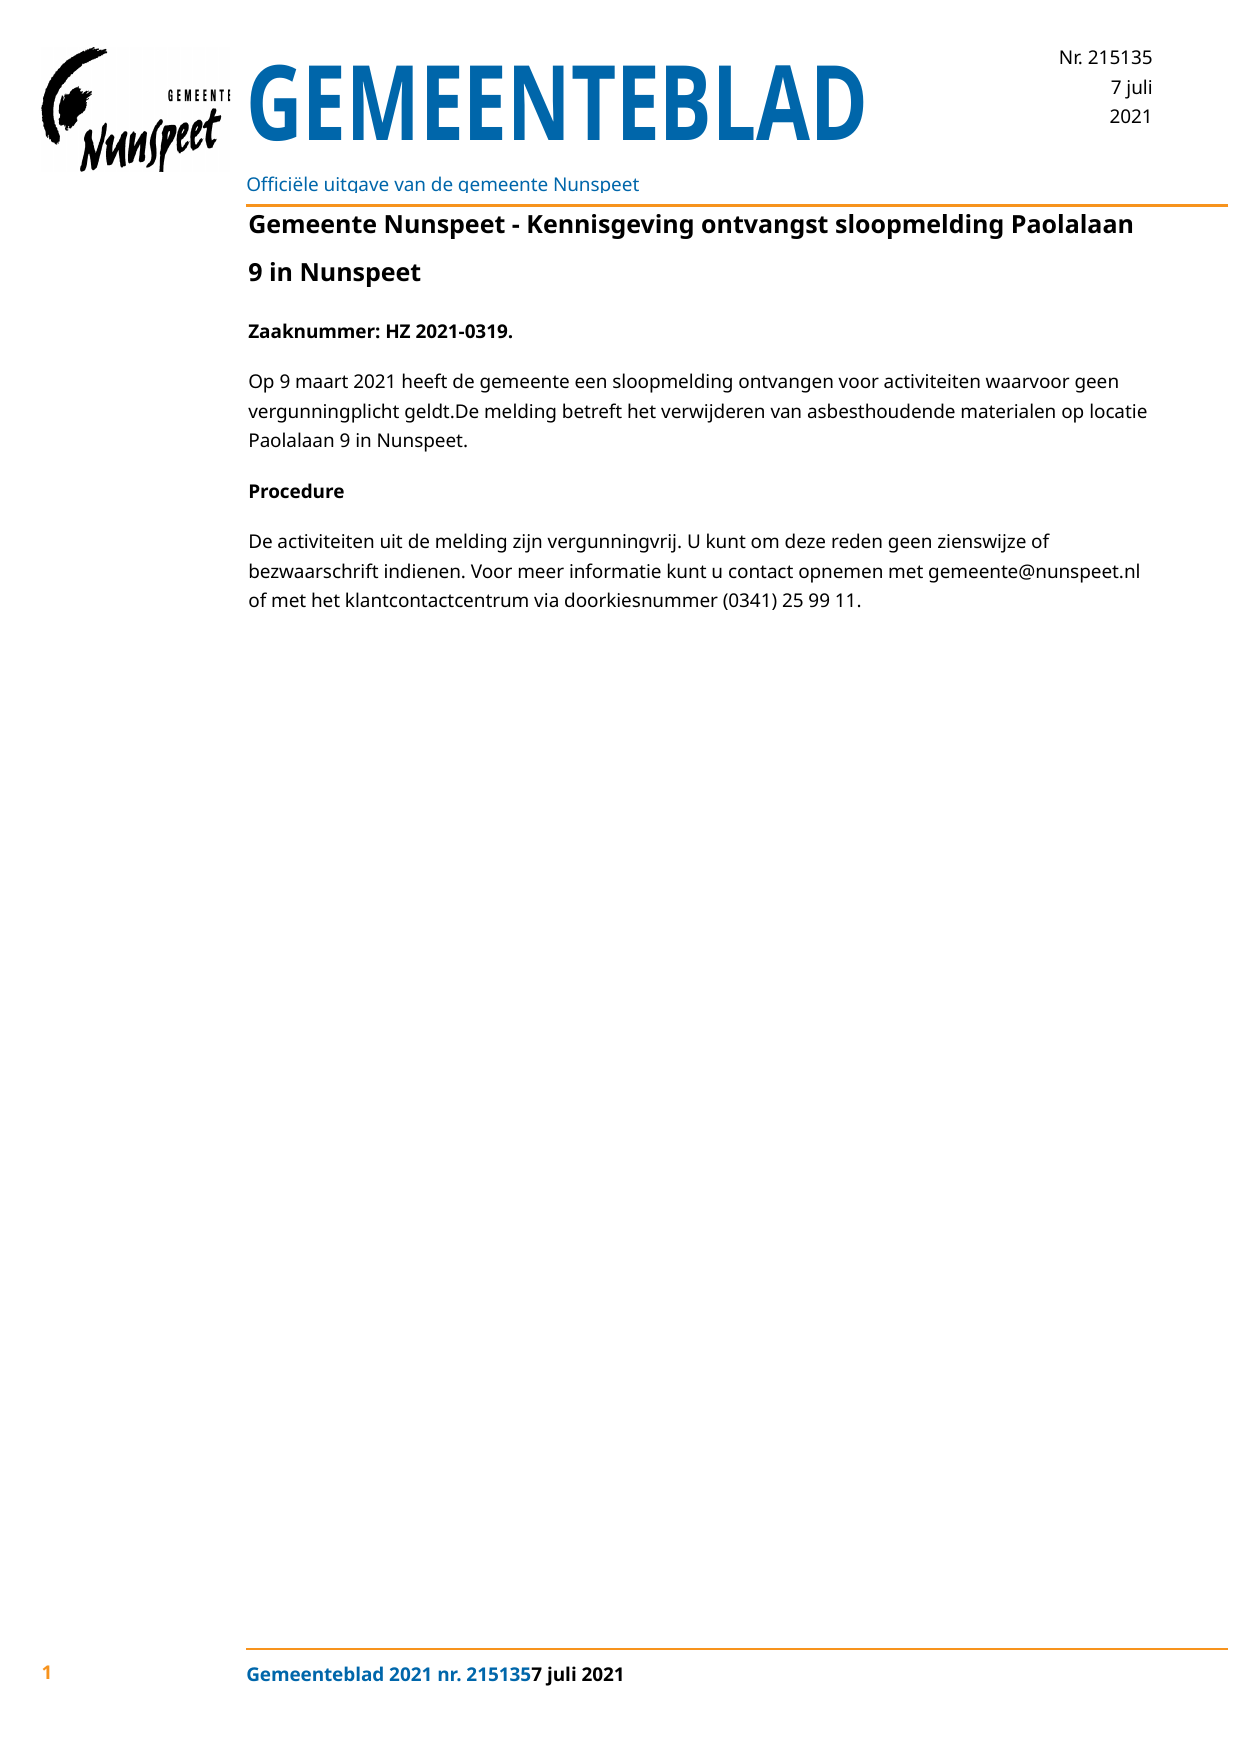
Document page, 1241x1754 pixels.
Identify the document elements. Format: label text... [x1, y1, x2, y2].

text Gemeente Nunspeet - Kennisgeving ontvangst sloopmelding Paolalaan 9 in Nunspeet [248, 207, 1152, 288]
text Procedure [248, 478, 1152, 504]
text Op 9 maart 2021 heeft de gemeente een sloopmelding ontvangen voor activiteiten waarvoor geen vergunningplicht geldt.De melding betreft het verwijderen van asbesthoudende materialen op locatie Paolalaan 9 in Nunspeet. [248, 368, 1152, 453]
text Zaaknummer: HZ 2021-0319. [248, 318, 1152, 344]
picture [41, 47, 231, 172]
text De activiteiten uit de melding zijn vergunningvrij. U kunt om deze reden geen zienswijze of bezwaarschrift indienen. Voor meer informatie kunt u contact opnemen met gemeente@nunspeet.nl of met het klantcontactcentrum via doorkiesnummer (0341) 25 99 11. [248, 528, 1152, 613]
